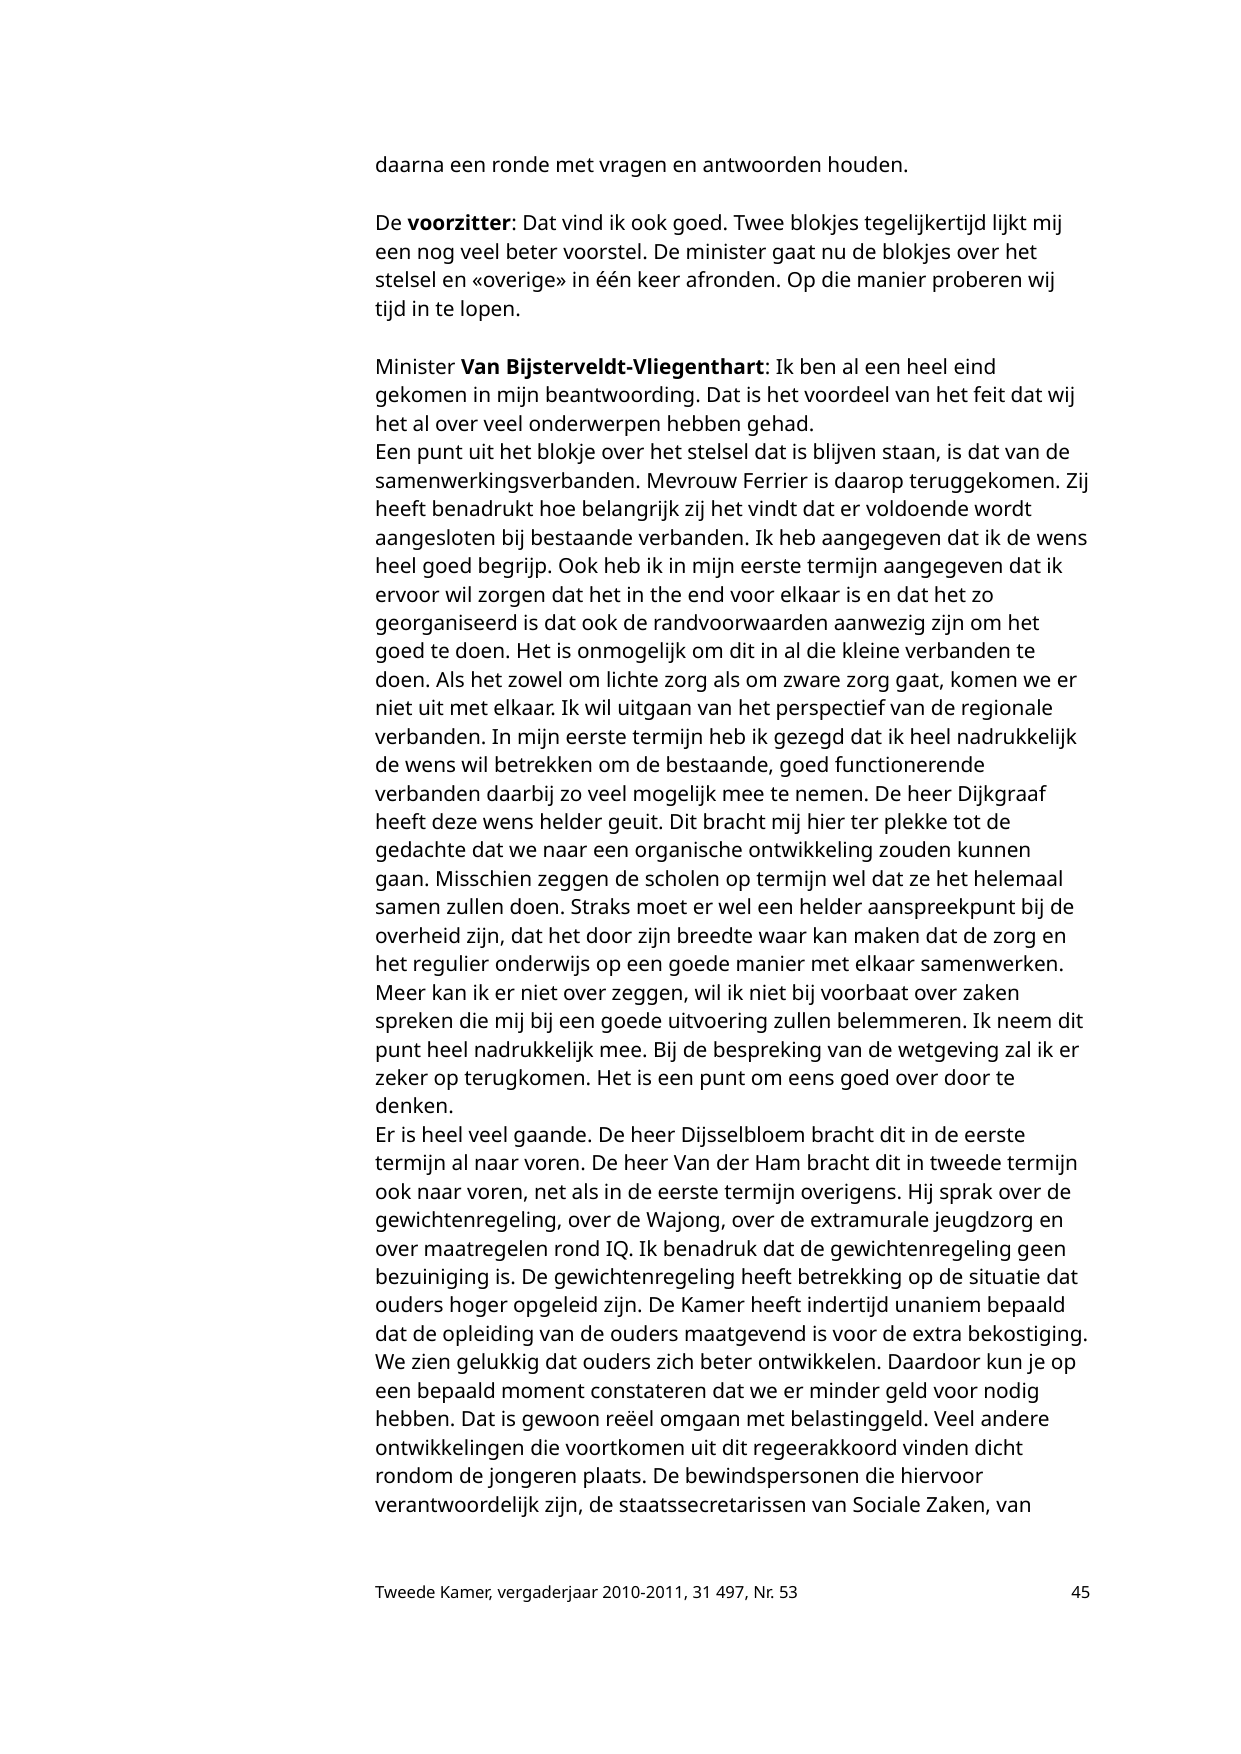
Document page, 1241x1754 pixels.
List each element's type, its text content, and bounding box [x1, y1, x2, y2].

text daarna een ronde met vragen en antwoorden houden. [375, 150, 1090, 178]
text De voorzitter: Dat vind ik ook goed. Twee blokjes tegelijkertijd lijkt mij een nog veel beter voorstel. De minister gaat nu de blokjes over het stelsel en «overige» in één keer afronden. Op die manier proberen wij tijd in te lopen. [375, 208, 1090, 322]
text Minister Van Bijsterveldt-Vliegenthart: Ik ben al een heel eind gekomen in mijn beantwoording. Dat is het voordeel van het feit dat wij het al over veel onderwerpen hebben gehad. [375, 352, 1090, 437]
text Een punt uit het blokje over het stelsel dat is blijven staan, is dat van de samenwerkingsverbanden. Mevrouw Ferrier is daarop teruggekomen. Zij heeft benadrukt hoe belangrijk zij het vindt dat er voldoende wordt aangesloten bij bestaande verbanden. Ik heb aangegeven dat ik de wens heel goed begrijp. Ook heb ik in mijn eerste termijn aangegeven dat ik ervoor wil zorgen dat het in the end voor elkaar is en dat het zo georganiseerd is dat ook de randvoorwaarden aanwezig zijn om het goed te doen. Het is onmogelijk om dit in al die kleine verbanden te doen. Als het zowel om lichte zorg als om zware zorg gaat, komen we er niet uit met elkaar. Ik wil uitgaan van het perspectief van de regionale verbanden. In mijn eerste termijn heb ik gezegd dat ik heel nadrukkelijk de wens wil betrekken om de bestaande, goed functionerende verbanden daarbij zo veel mogelijk mee te nemen. De heer Dijkgraaf heeft deze wens helder geuit. Dit bracht mij hier ter plekke tot de gedachte dat we naar een organische ontwikkeling zouden kunnen gaan. Misschien zeggen de scholen op termijn wel dat ze het helemaal samen zullen doen. Straks moet er wel een helder aanspreekpunt bij de overheid zijn, dat het door zijn breedte waar kan maken dat de zorg en het regulier onderwijs op een goede manier met elkaar samenwerken. Meer kan ik er niet over zeggen, wil ik niet bij voorbaat over zaken spreken die mij bij een goede uitvoering zullen belemmeren. Ik neem dit punt heel nadrukkelijk mee. Bij de bespreking van de wetgeving zal ik er zeker op terugkomen. Het is een punt om eens goed over door te denken. [375, 437, 1090, 1120]
text Er is heel veel gaande. De heer Dijsselbloem bracht dit in de eerste termijn al naar voren. De heer Van der Ham bracht dit in tweede termijn ook naar voren, net als in de eerste termijn overigens. Hij sprak over de gewichtenregeling, over de Wajong, over de extramurale jeugdzorg en over maatregelen rond IQ. Ik benadruk dat de gewichtenregeling geen bezuiniging is. De gewichtenregeling heeft betrekking op de situatie dat ouders hoger opgeleid zijn. De Kamer heeft indertijd unaniem bepaald dat de opleiding van de ouders maatgevend is voor de extra bekostiging. We zien gelukkig dat ouders zich beter ontwikkelen. Daardoor kun je op een bepaald moment constateren dat we er minder geld voor nodig hebben. Dat is gewoon reëel omgaan met belastinggeld. Veel andere ontwikkelingen die voortkomen uit dit regeerakkoord vinden dicht rondom de jongeren plaats. De bewindspersonen die hiervoor verantwoordelijk zijn, de staatssecretarissen van Sociale Zaken, van [375, 1120, 1090, 1518]
